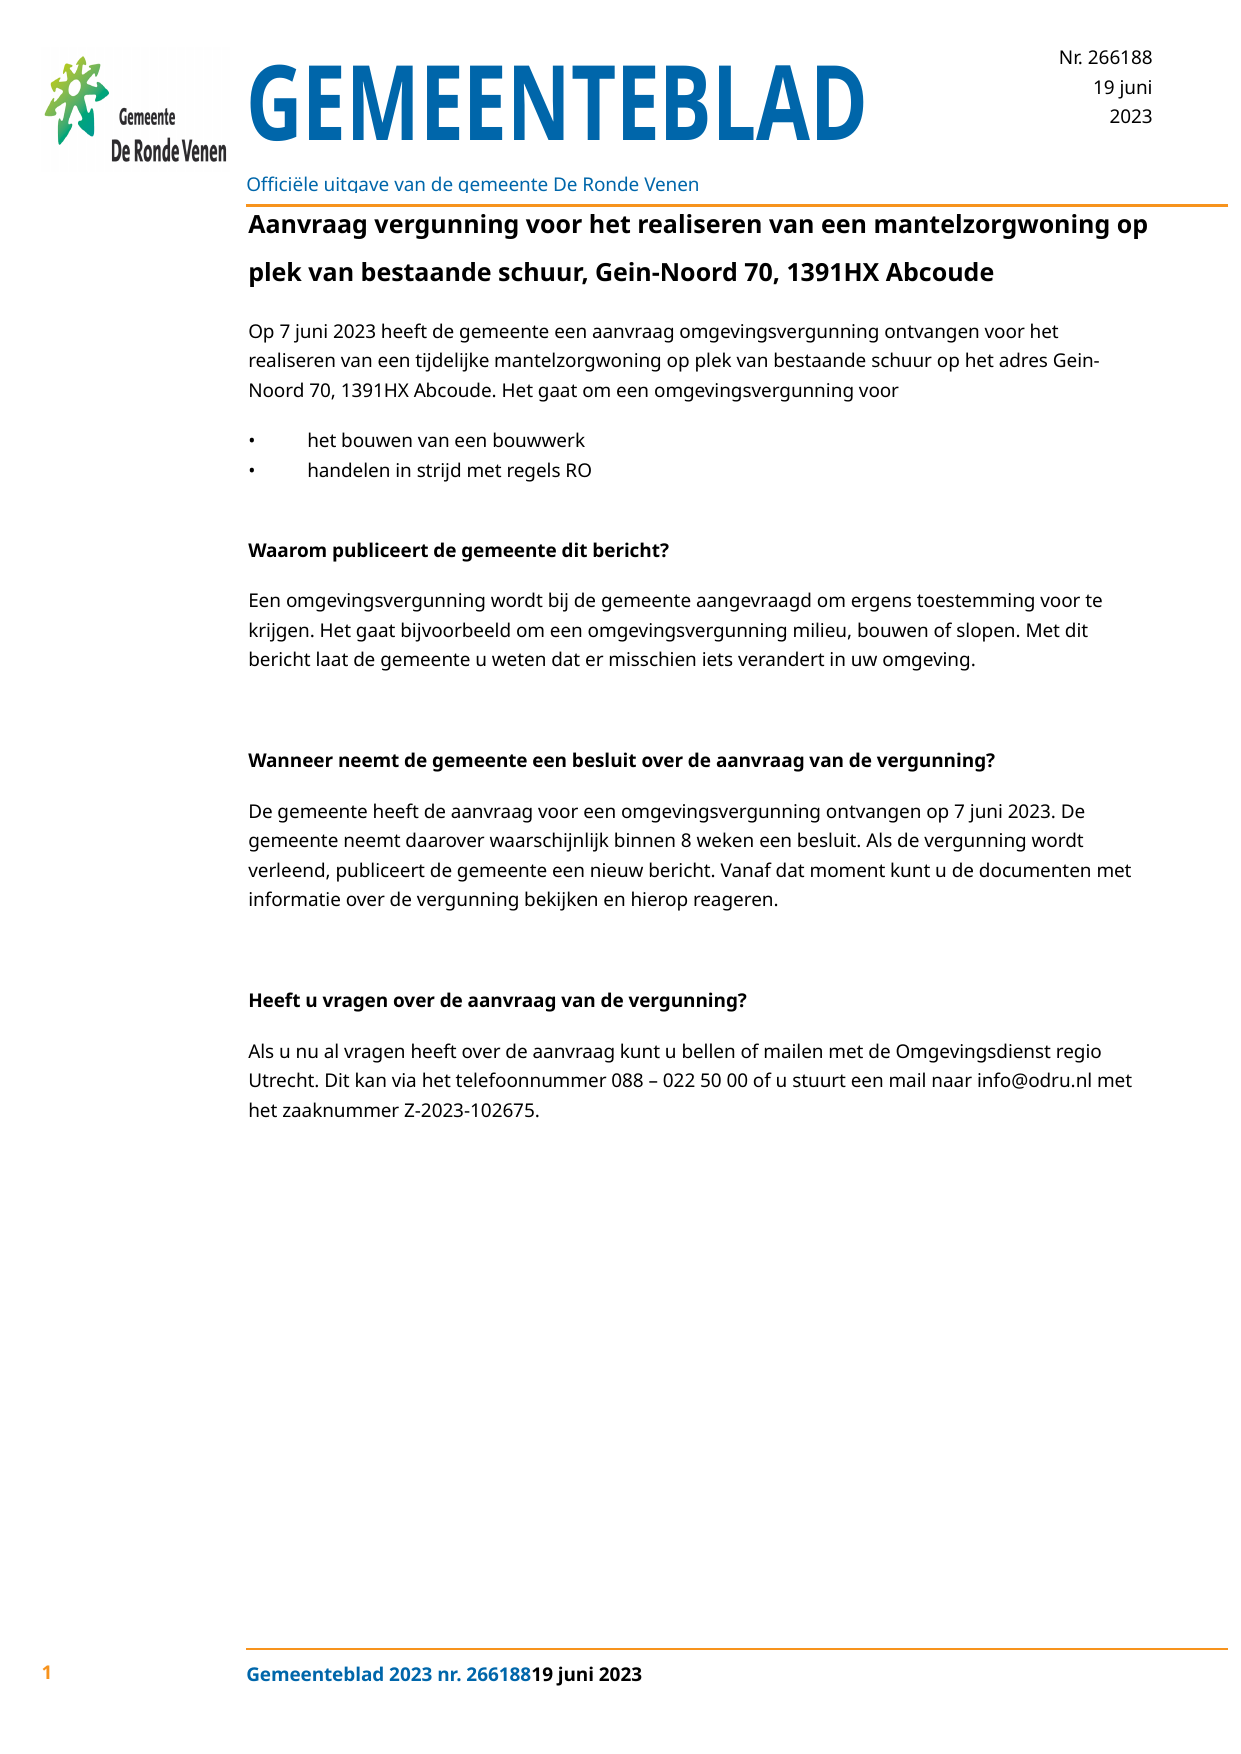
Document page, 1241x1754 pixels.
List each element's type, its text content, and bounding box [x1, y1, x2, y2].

text Als u nu al vragen heeft over de aanvraag kunt u bellen of mailen met de Omgevingsdienst regio Utrecht. Dit kan via het telefoonnummer 088 – 022 50 00 of u stuurt een mail naar info@odru.nl met het zaaknummer Z-2023-102675. [248, 1038, 1152, 1123]
text Op 7 juni 2023 heeft de gemeente een aanvraag omgevingsvergunning ontvangen voor het realiseren van een tijdelijke mantelzorgwoning op plek van bestaande schuur op het adres Gein-Noord 70, 1391HX Abcoude. Het gaat om een omgevingsvergunning voor [248, 318, 1152, 403]
text Aanvraag vergunning voor het realiseren van een mantelzorgwoning op plek van bestaande schuur, Gein-Noord 70, 1391HX Abcoude [248, 207, 1152, 288]
picture [41, 47, 231, 172]
text Wanneer neemt de gemeente een besluit over de aanvraag van de vergunning? [248, 747, 1152, 773]
list handelen in strijd met regels RO [248, 457, 1152, 483]
text Heeft u vragen over de aanvraag van de vergunning? [248, 987, 1152, 1013]
text De gemeente heeft de aanvraag voor een omgevingsvergunning ontvangen op 7 juni 2023. De gemeente neemt daarover waarschijnlijk binnen 8 weken een besluit. Als de vergunning wordt verleend, publiceert de gemeente een nieuw bericht. Vanaf dat moment kunt u de documenten met informatie over de vergunning bekijken en hierop reageren. [248, 798, 1152, 912]
text Een omgevingsvergunning wordt bij de gemeente aangevraagd om ergens toestemming voor te krijgen. Het gaat bijvoorbeeld om een omgevingsvergunning milieu, bouwen of slopen. Met dit bericht laat de gemeente u weten dat er misschien iets verandert in uw omgeving. [248, 587, 1152, 672]
text Waarom publiceert de gemeente dit bericht? [248, 537, 1152, 563]
list het bouwen van een bouwwerk [248, 427, 1152, 453]
